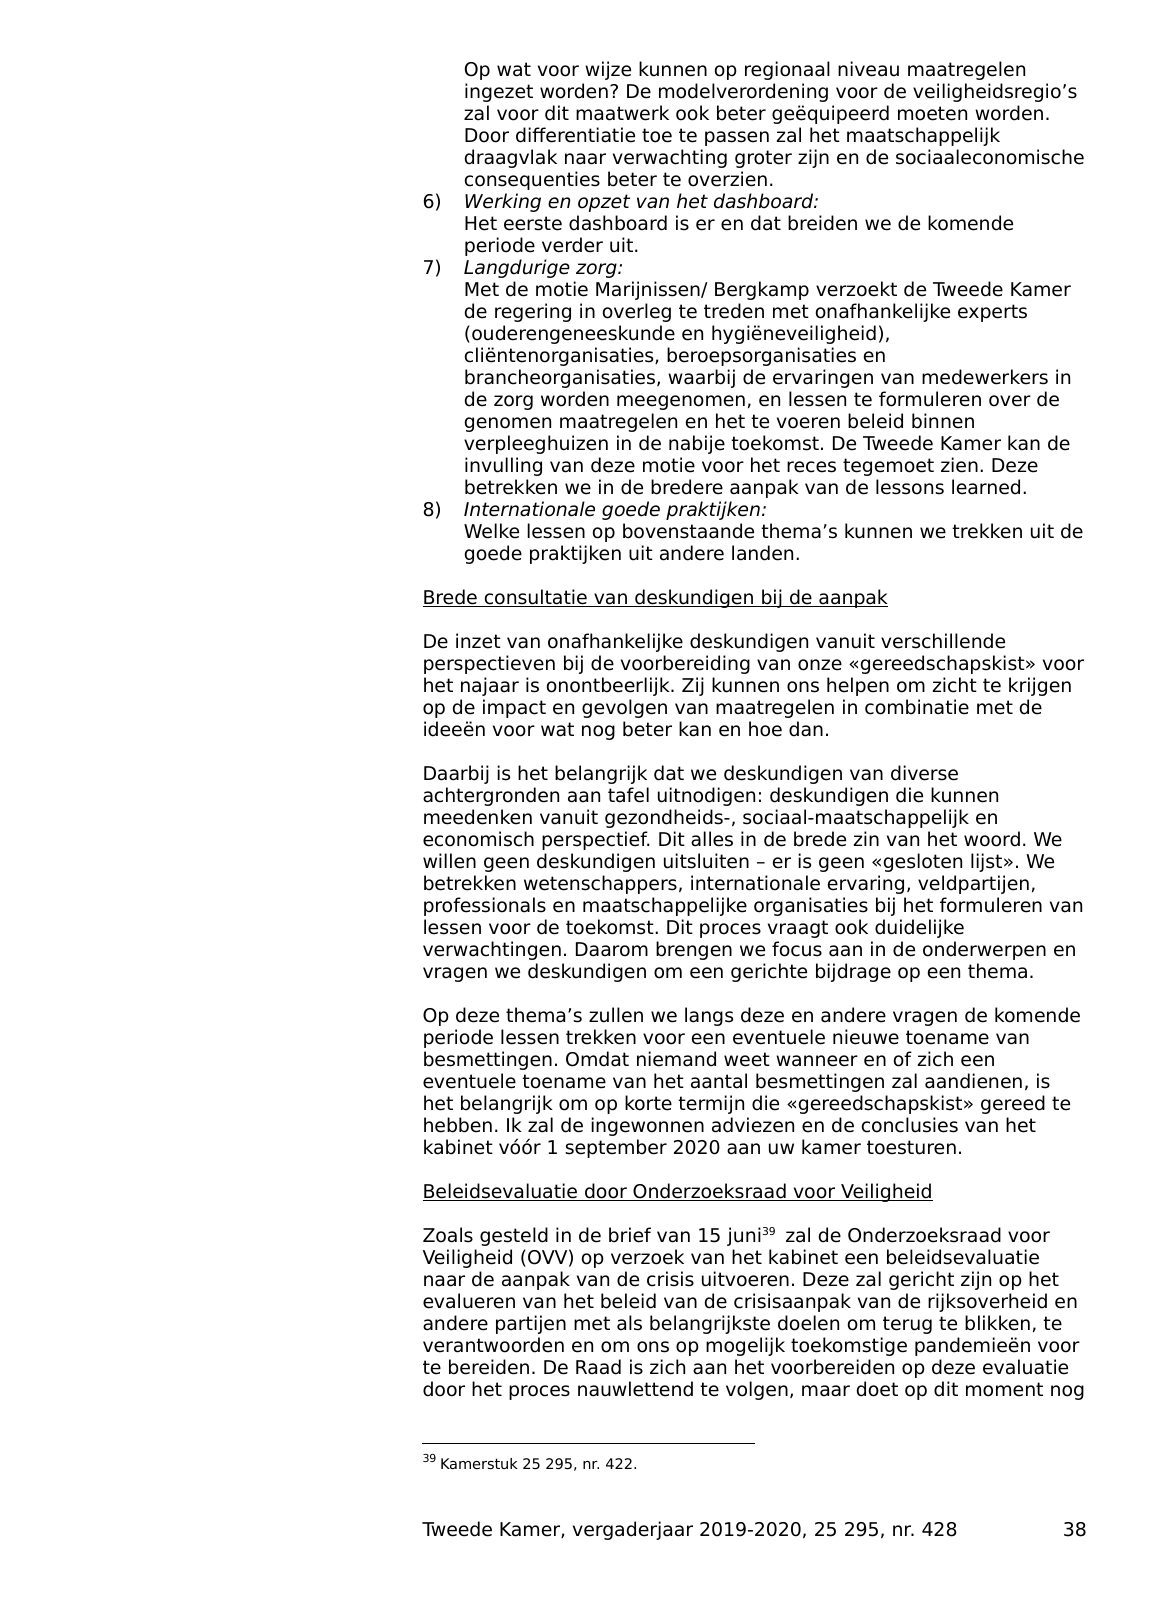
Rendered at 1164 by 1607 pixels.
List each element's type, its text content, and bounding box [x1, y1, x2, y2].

text 8) Internationale goede praktijken: [422, 499, 1087, 521]
subtitle Beleidsevaluatie door Onderzoeksraad voor Veiligheid [422, 1181, 1087, 1203]
subtitle Brede consultatie van deskundigen bij de aanpak [422, 587, 1087, 609]
text Op deze thema’s zullen we langs deze en andere vragen de komende periode lessen trekken voor een eventuele nieuwe toename van besmettingen. Omdat niemand weet wanneer en of zich een eventuele toename van het aantal besmettingen zal aandienen, is het belangrijk om op korte termijn die «gereedschapskist» gereed te hebben. Ik zal de ingewonnen adviezen en de conclusies van het kabinet vóór 1 september 2020 aan uw kamer toesturen. [422, 1005, 1087, 1159]
text Welke lessen op bovenstaande thema’s kunnen we trekken uit de goede praktijken uit andere landen. [464, 521, 1087, 564]
text Zoals gesteld in de brief van 15 juni zal de Onderzoeksraad voor Veiligheid (OVV) op verzoek van het kabinet een beleidsevaluatie naar de aanpak van de crisis uitvoeren. Deze zal gericht zijn op het evalueren van het beleid van de crisisaanpak van de rijksoverheid en andere partijen met als belangrijkste doelen om terug te blikken, te verantwoorden en om ons op mogelijk toekomstige pandemieën voor te bereiden. De Raad is zich aan het voorbereiden op deze evaluatie door het proces nauwlettend te volgen, maar doet op dit moment nog [422, 1225, 1087, 1401]
text Met de motie Marijnissen/ Bergkamp verzoekt de Tweede Kamer de regering in overleg te treden met onafhankelijke experts (ouderengeneeskunde en hygiëneveiligheid), cliëntenorganisaties, beroepsorganisaties en brancheorganisaties, waarbij de ervaringen van medewerkers in de zorg worden meegenomen, en lessen te formuleren over de genomen maatregelen en het te voeren beleid binnen verpleeghuizen in de nabije toekomst. De Tweede Kamer kan de invulling van deze motie voor het reces tegemoet zien. Deze betrekken we in de bredere aanpak van de lessons learned. [464, 279, 1087, 499]
text 6) Werking en opzet van het dashboard: [422, 191, 1087, 213]
text 7) Langdurige zorg: [422, 257, 1087, 279]
text Kamerstuk 25 295, nr. 422. [422, 1452, 1087, 1474]
text Op wat voor wijze kunnen op regionaal niveau maatregelen ingezet worden? De modelverordening voor de veiligheidsregio’s zal voor dit maatwerk ook beter geëquipeerd moeten worden. Door differentiatie toe te passen zal het maatschappelijk draagvlak naar verwachting groter zijn en de sociaaleconomische consequenties beter te overzien. [464, 59, 1087, 191]
text De inzet van onafhankelijke deskundigen vanuit verschillende perspectieven bij de voorbereiding van onze «gereedschapskist» voor het najaar is onontbeerlijk. Zij kunnen ons helpen om zicht te krijgen op de impact en gevolgen van maatregelen in combinatie met de ideeën voor wat nog beter kan en hoe dan. [422, 631, 1087, 741]
text Daarbij is het belangrijk dat we deskundigen van diverse achtergronden aan tafel uitnodigen: deskundigen die kunnen meedenken vanuit gezondheids-, sociaal-maatschappelijk en economisch perspectief. Dit alles in de brede zin van het woord. We willen geen deskundigen uitsluiten – er is geen «gesloten lijst». We betrekken wetenschappers, internationale ervaring, veldpartijen, professionals en maatschappelijke organisaties bij het formuleren van lessen voor de toekomst. Dit proces vraagt ook duidelijke verwachtingen. Daarom brengen we focus aan in de onderwerpen en vragen we deskundigen om een gerichte bijdrage op een thema. [422, 763, 1087, 983]
text Het eerste dashboard is er en dat breiden we de komende periode verder uit. [464, 213, 1087, 257]
